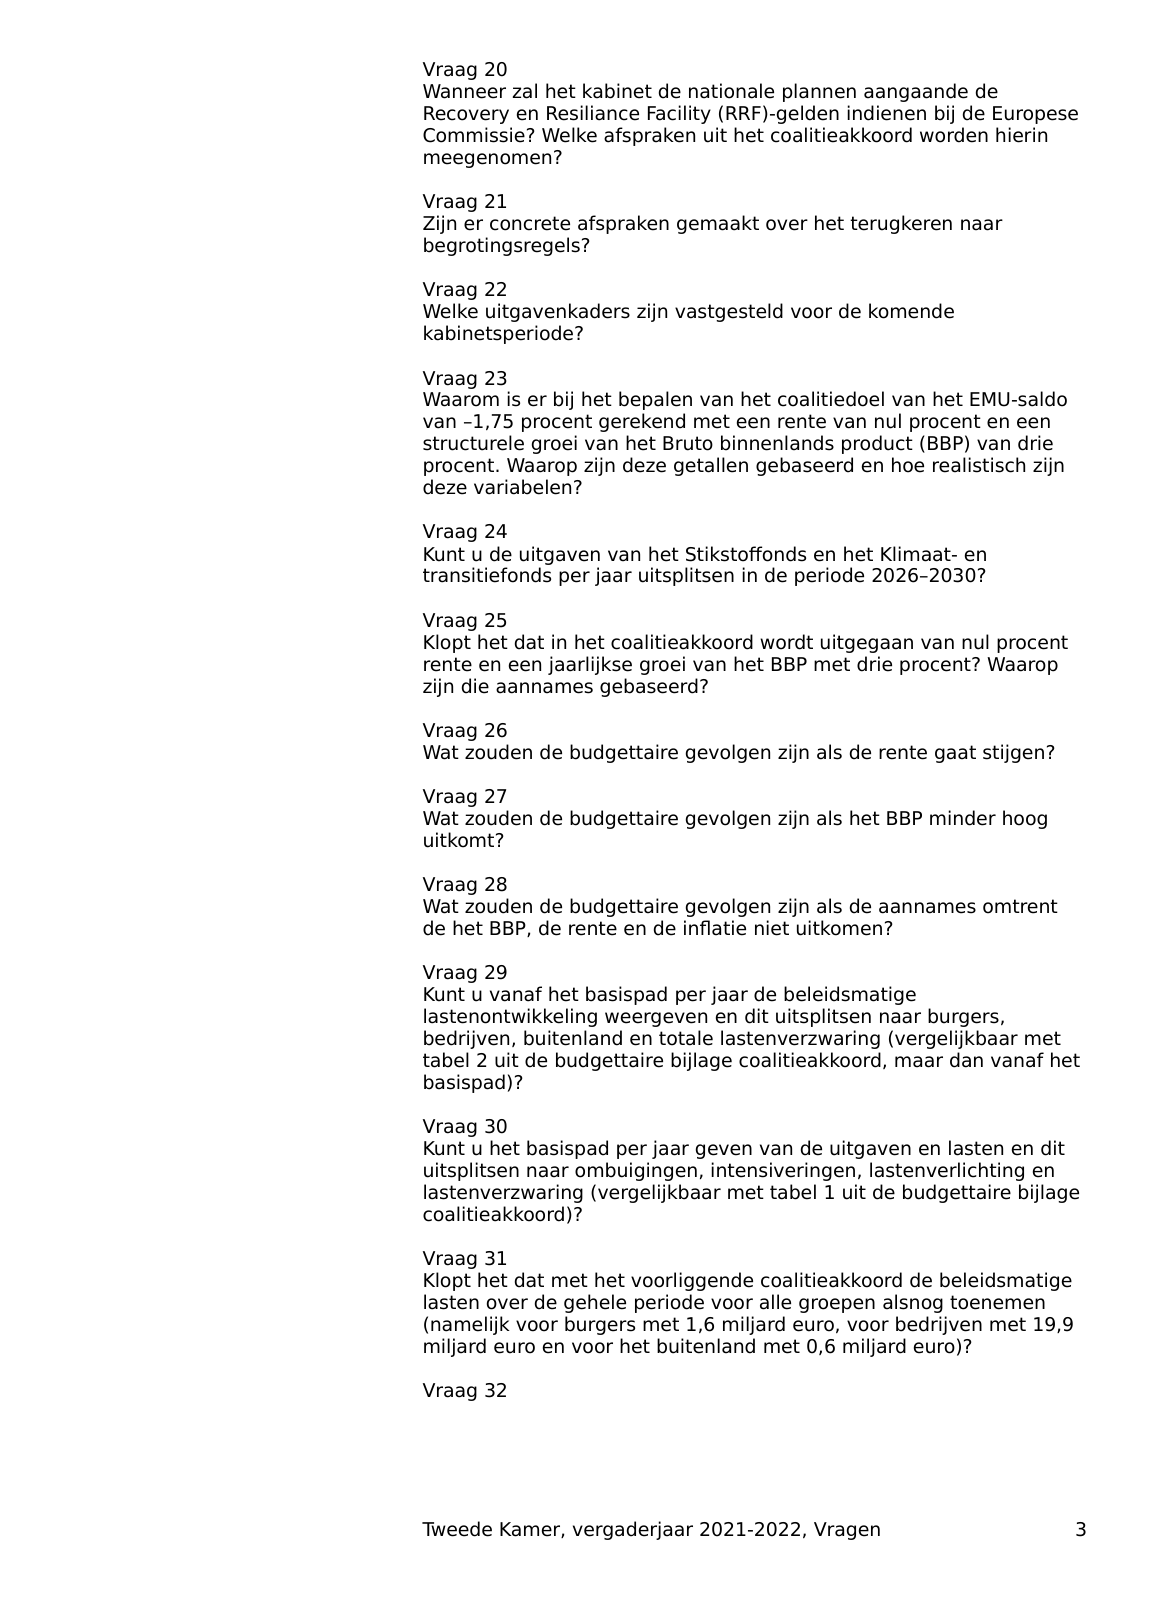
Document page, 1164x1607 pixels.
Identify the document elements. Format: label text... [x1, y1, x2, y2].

text Vraag 25 [422, 609, 1087, 632]
text Vraag 29 [422, 962, 1087, 984]
text Wat zouden de budgettaire gevolgen zijn als de aannames omtrent de het BBP, de rente en de inflatie niet uitkomen? [422, 896, 1087, 940]
text Vraag 23 [422, 367, 1087, 389]
text Vraag 26 [422, 720, 1087, 742]
text Vraag 22 [422, 279, 1087, 301]
text Vraag 27 [422, 786, 1087, 808]
text Waarom is er bij het bepalen van het coalitiedoel van het EMU-saldo van –1,75 procent gerekend met een rente van nul procent en een structurele groei van het Bruto binnenlands product (BBP) van drie procent. Waarop zijn deze getallen gebaseerd en hoe realistisch zijn deze variabelen? [422, 389, 1087, 499]
text Wanneer zal het kabinet de nationale plannen aangaande de Recovery en Resiliance Facility (RRF)-gelden indienen bij de Europese Commissie? Welke afspraken uit het coalitieakkoord worden hierin meegenomen? [422, 81, 1087, 169]
text Zijn er concrete afspraken gemaakt over het terugkeren naar begrotingsregels? [422, 213, 1087, 257]
text Welke uitgavenkaders zijn vastgesteld voor de komende kabinetsperiode? [422, 301, 1087, 345]
text Vraag 21 [422, 191, 1087, 213]
text Klopt het dat in het coalitieakkoord wordt uitgegaan van nul procent rente en een jaarlijkse groei van het BBP met drie procent? Waarop zijn die aannames gebaseerd? [422, 632, 1087, 697]
text Kunt u vanaf het basispad per jaar de beleidsmatige lastenontwikkeling weergeven en dit uitsplitsen naar burgers, bedrijven, buitenland en totale lastenverzwaring (vergelijkbaar met tabel 2 uit de budgettaire bijlage coalitieakkoord, maar dan vanaf het basispad)? [422, 984, 1087, 1094]
text Vraag 31 [422, 1248, 1087, 1270]
text Kunt u de uitgaven van het Stikstoffonds en het Klimaat- en transitiefonds per jaar uitsplitsen in de periode 2026–2030? [422, 543, 1087, 587]
text Vraag 28 [422, 874, 1087, 896]
text Kunt u het basispad per jaar geven van de uitgaven en lasten en dit uitsplitsen naar ombuigingen, intensiveringen, lastenverlichting en lastenverzwaring (vergelijkbaar met tabel 1 uit de budgettaire bijlage coalitieakkoord)? [422, 1138, 1087, 1226]
text Wat zouden de budgettaire gevolgen zijn als de rente gaat stijgen? [422, 742, 1087, 764]
text Vraag 30 [422, 1116, 1087, 1138]
text Klopt het dat met het voorliggende coalitieakkoord de beleidsmatige lasten over de gehele periode voor alle groepen alsnog toenemen (namelijk voor burgers met 1,6 miljard euro, voor bedrijven met 19,9 miljard euro en voor het buitenland met 0,6 miljard euro)? [422, 1270, 1087, 1358]
text Wat zouden de budgettaire gevolgen zijn als het BBP minder hoog uitkomt? [422, 808, 1087, 852]
text Vraag 24 [422, 521, 1087, 543]
text Vraag 20 [422, 59, 1087, 81]
text Vraag 32 [422, 1380, 1087, 1402]
